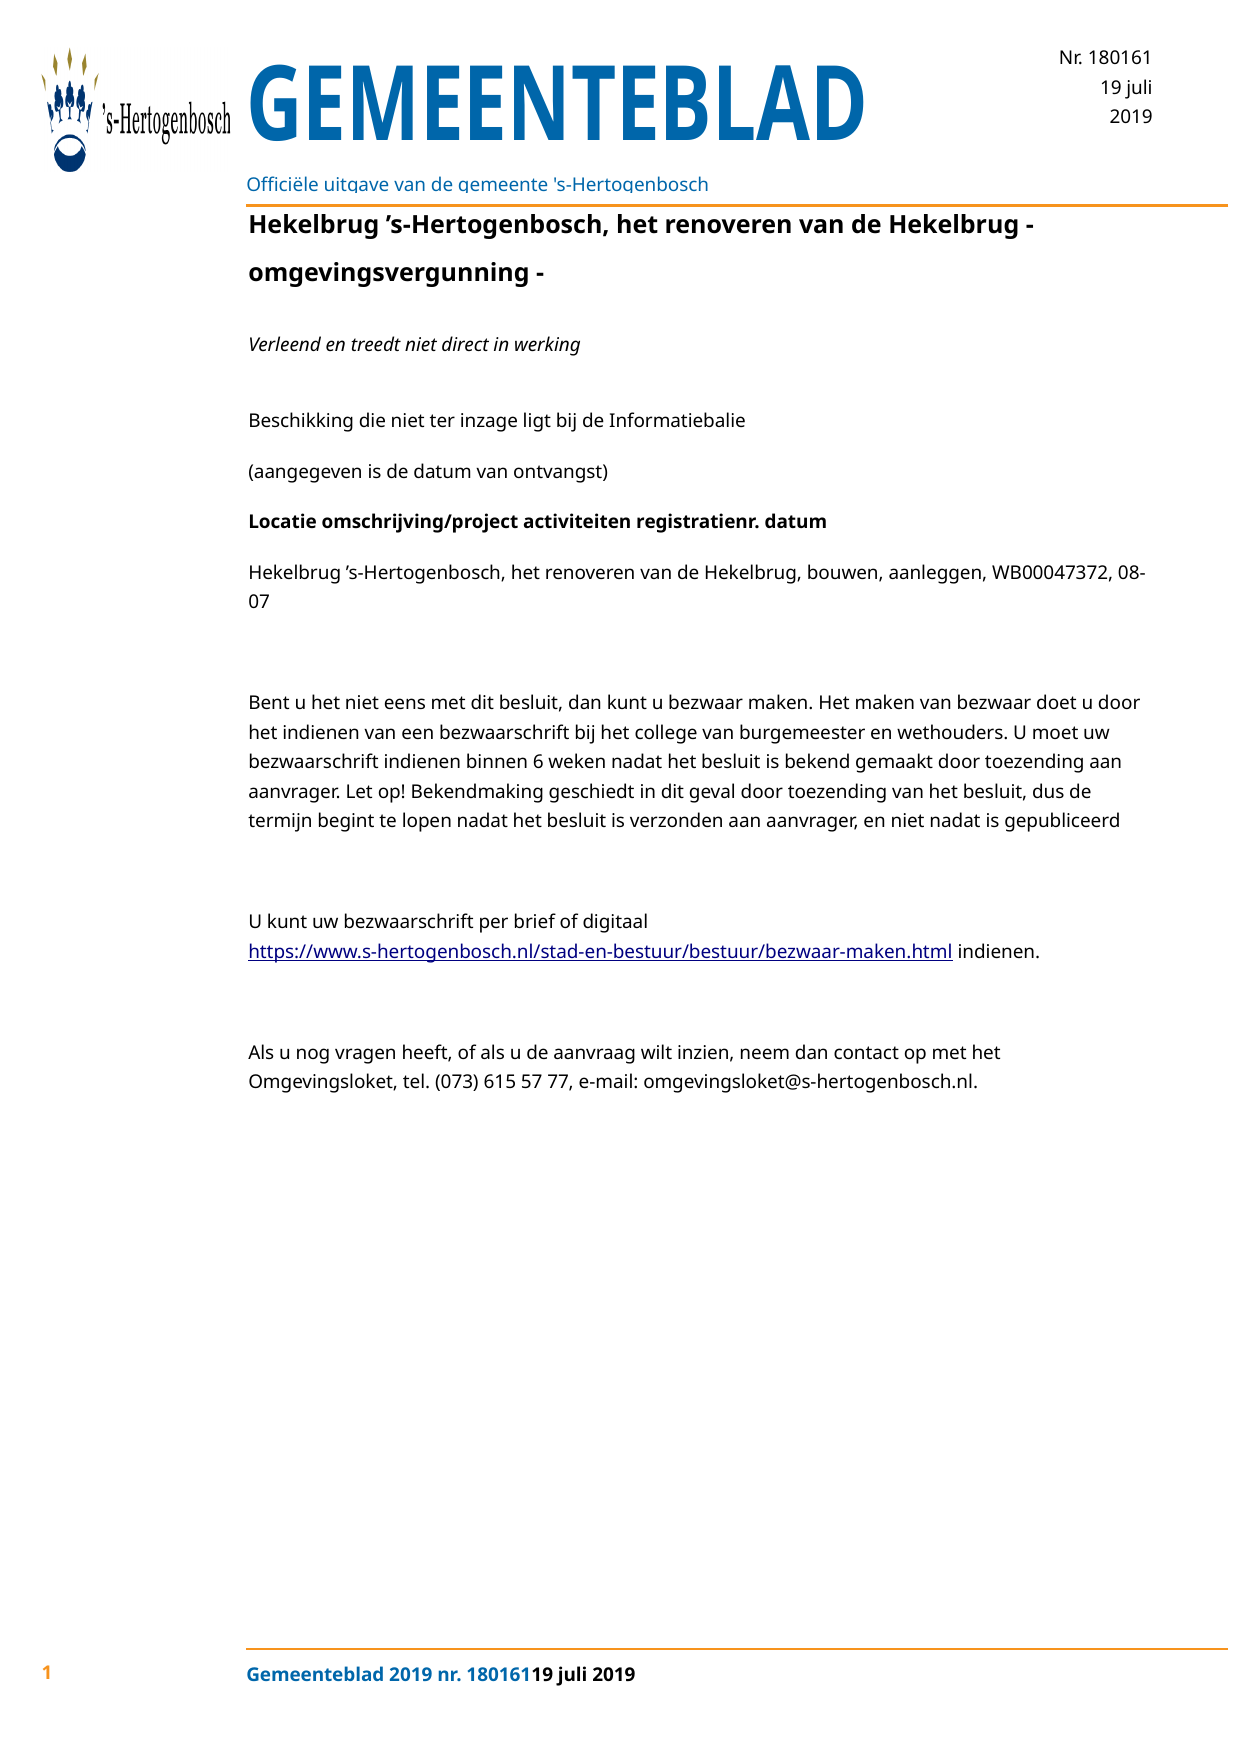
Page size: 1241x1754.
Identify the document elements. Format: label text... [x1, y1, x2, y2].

text Hekelbrug ’s-Hertogenbosch, het renoveren van de Hekelbrug, bouwen, aanleggen, WB00047372, 08-07 [248, 559, 1152, 614]
text Bent u het niet eens met dit besluit, dan kunt u bezwaar maken. Het maken van bezwaar doet u door het indienen van een bezwaarschrift bij het college van burgemeester en wethouders. U moet uw bezwaarschrift indienen binnen 6 weken nadat het besluit is bekend gemaakt door toezending aan aanvrager. Let op! Bekendmaking geschiedt in dit geval door toezending van het besluit, dus de termijn begint te lopen nadat het besluit is verzonden aan aanvrager, en niet nadat is gepubliceerd [248, 689, 1152, 833]
text Beschikking die niet ter inzage ligt bij de Informatiebalie [248, 408, 1152, 433]
text Hekelbrug ’s-Hertogenbosch, het renoveren van de Hekelbrug - omgevingsvergunning - [248, 207, 1152, 288]
text Verleend en treedt niet direct in werking [248, 331, 1152, 357]
text (aangegeven is de datum van ontvangst) [248, 458, 1152, 484]
text Locatie omschrijving/project activiteiten registratienr. datum [248, 508, 1152, 534]
text Als u nog vragen heeft, of als u de aanvraag wilt inzien, neem dan contact op met het Omgevingsloket, tel. (073) 615 57 77, e-mail: omgevingsloket@s-hertogenbosch.nl. [248, 1039, 1152, 1094]
text U kunt uw bezwaarschrift per brief of digitaal https://www.s-hertogenbosch.nl/stad-en-bestuur/bestuur/bezwaar-maken.html indienen. [248, 908, 1152, 964]
picture [41, 47, 231, 172]
